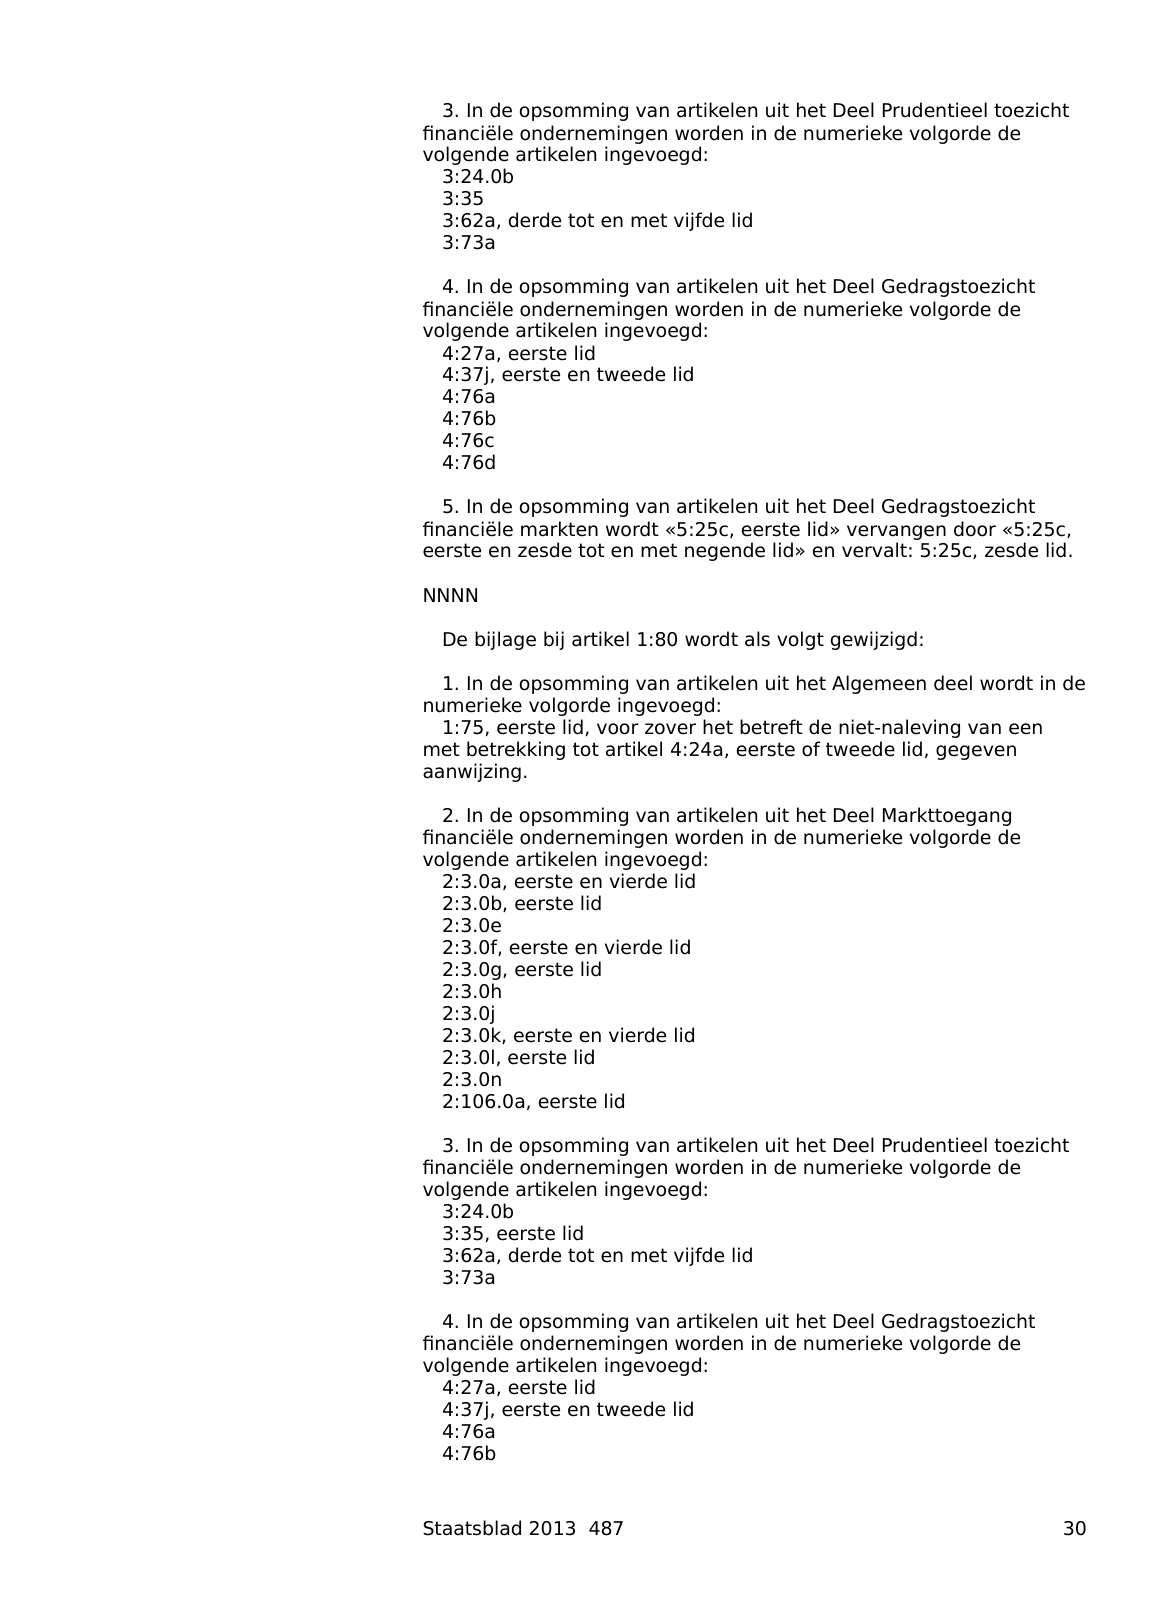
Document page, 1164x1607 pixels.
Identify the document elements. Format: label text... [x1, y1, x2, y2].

text 3:24.0b [422, 1201, 1087, 1223]
text 1. In de opsomming van artikelen uit het Algemeen deel wordt in de numerieke volgorde ingevoegd: [422, 673, 1087, 717]
text 4. In de opsomming van artikelen uit het Deel Gedragstoezicht financiële ondernemingen worden in de numerieke volgorde de volgende artikelen ingevoegd: [422, 1311, 1087, 1377]
text NNNN [422, 584, 1087, 607]
text 2:3.0j [422, 1003, 1087, 1025]
text 3:62a, derde tot en met vijfde lid [422, 210, 1087, 232]
text 2:3.0n [422, 1069, 1087, 1091]
text 3:62a, derde tot en met vijfde lid [422, 1245, 1087, 1267]
text 4:37j, eerste en tweede lid [422, 364, 1087, 386]
text 2. In de opsomming van artikelen uit het Deel Markttoegang financiële ondernemingen worden in de numerieke volgorde de volgende artikelen ingevoegd: [422, 805, 1087, 871]
text 4:76c [422, 430, 1087, 452]
text 3. In de opsomming van artikelen uit het Deel Prudentieel toezicht financiële ondernemingen worden in de numerieke volgorde de volgende artikelen ingevoegd: [422, 1135, 1087, 1201]
text 2:3.0l, eerste lid [422, 1047, 1087, 1069]
text 2:3.0g, eerste lid [422, 959, 1087, 981]
text 2:106.0a, eerste lid [422, 1091, 1087, 1113]
text 3:24.0b [422, 166, 1087, 188]
text 2:3.0e [422, 915, 1087, 937]
text 5. In de opsomming van artikelen uit het Deel Gedragstoezicht financiële markten wordt «5:25c, eerste lid» vervangen door «5:25c, eerste en zesde tot en met negende lid» en vervalt: 5:25c, zesde lid. [422, 496, 1087, 562]
text 4. In de opsomming van artikelen uit het Deel Gedragstoezicht financiële ondernemingen worden in de numerieke volgorde de volgende artikelen ingevoegd: [422, 276, 1087, 342]
text 2:3.0a, eerste en vierde lid [422, 871, 1087, 893]
text 4:76b [422, 1443, 1087, 1465]
text 3:35 [422, 188, 1087, 210]
text 4:76a [422, 1421, 1087, 1443]
text 4:27a, eerste lid [422, 342, 1087, 364]
text 2:3.0h [422, 981, 1087, 1003]
text De bijlage bij artikel 1:80 wordt als volgt gewijzigd: [422, 629, 1087, 651]
text 2:3.0f, eerste en vierde lid [422, 937, 1087, 959]
text 1:75, eerste lid, voor zover het betreft de niet-naleving van een met betrekking tot artikel 4:24a, eerste of tweede lid, gegeven aanwijzing. [422, 717, 1087, 783]
text 3:35, eerste lid [422, 1223, 1087, 1245]
text 4:76d [422, 452, 1087, 474]
text 3:73a [422, 1267, 1087, 1289]
text 4:76a [422, 386, 1087, 408]
text 2:3.0k, eerste en vierde lid [422, 1025, 1087, 1047]
text 4:37j, eerste en tweede lid [422, 1399, 1087, 1421]
text 4:76b [422, 408, 1087, 430]
text 3:73a [422, 232, 1087, 254]
text 4:27a, eerste lid [422, 1377, 1087, 1399]
text 2:3.0b, eerste lid [422, 893, 1087, 915]
text 3. In de opsomming van artikelen uit het Deel Prudentieel toezicht financiële ondernemingen worden in de numerieke volgorde de volgende artikelen ingevoegd: [422, 100, 1087, 166]
